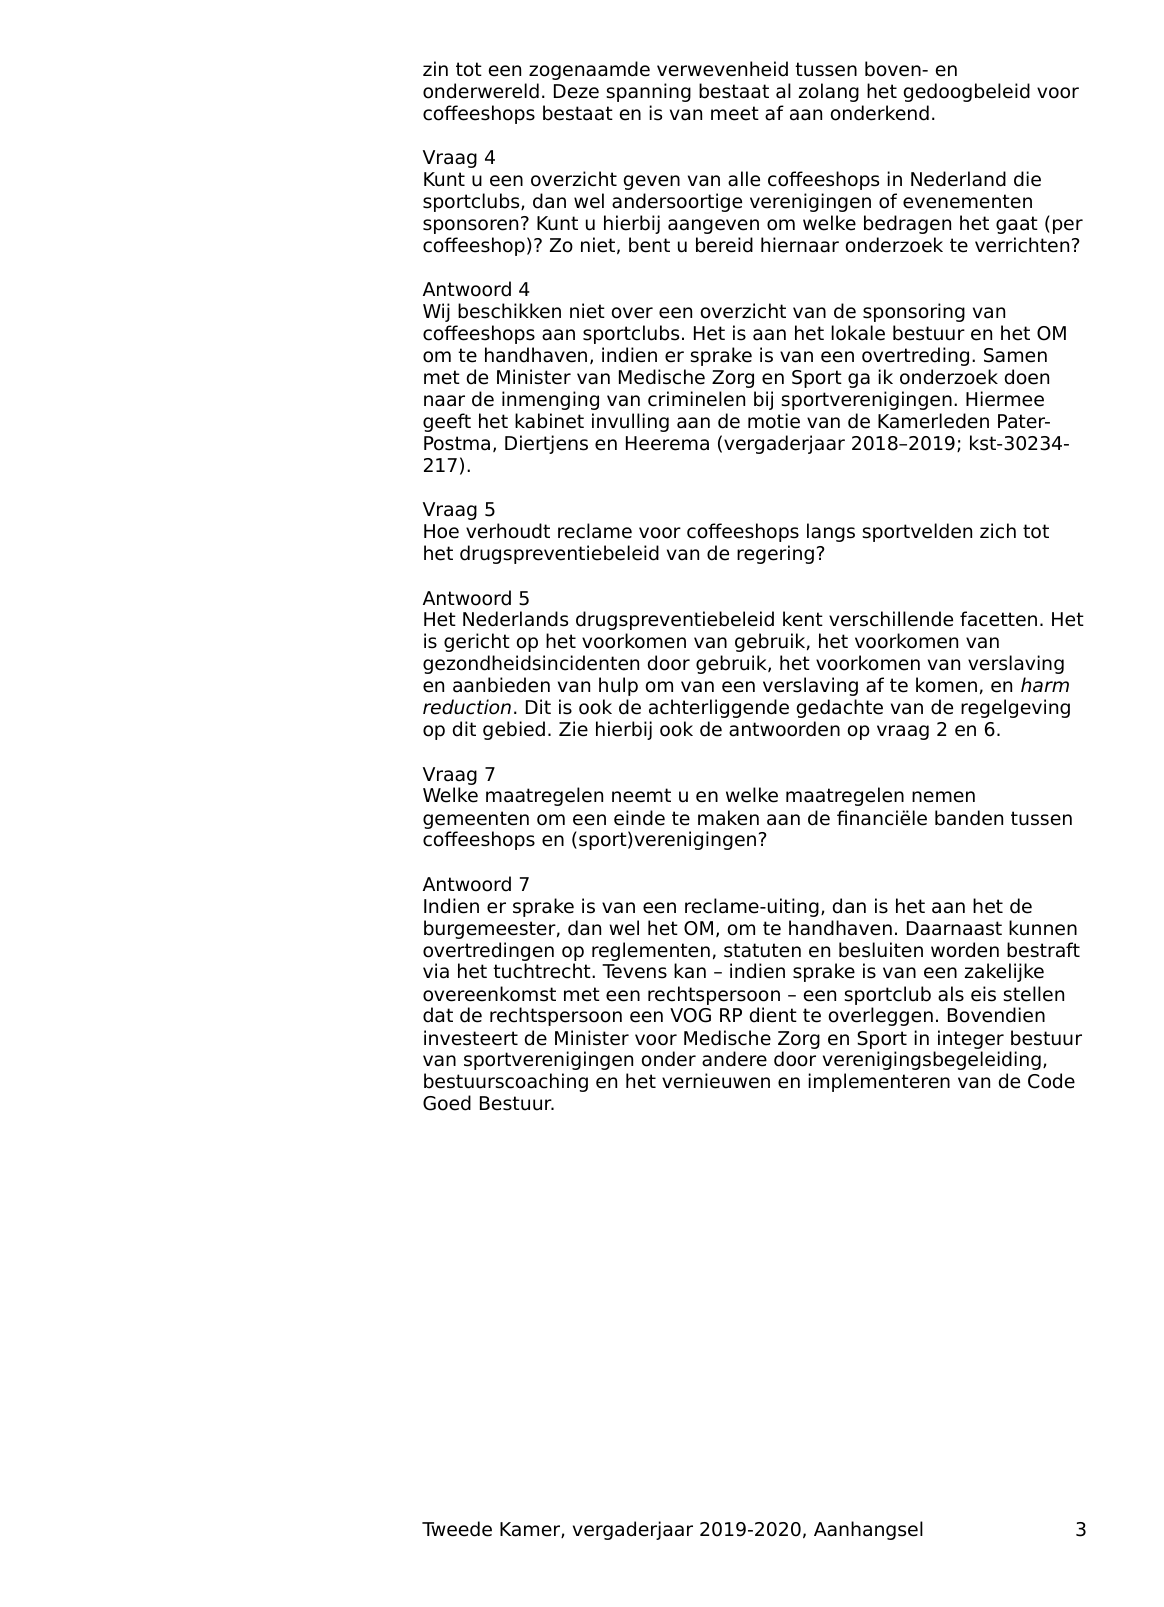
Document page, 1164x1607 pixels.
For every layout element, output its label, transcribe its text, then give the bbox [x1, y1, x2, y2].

text Kunt u een overzicht geven van alle coffeeshops in Nederland die sportclubs, dan wel andersoortige verenigingen of evenementen sponsoren? Kunt u hierbij aangeven om welke bedragen het gaat (per coffeeshop)? Zo niet, bent u bereid hiernaar onderzoek te verrichten? [422, 169, 1087, 257]
text Het Nederlands drugspreventiebeleid kent verschillende facetten. Het is gericht op het voorkomen van gebruik, het voorkomen van gezondheidsincidenten door gebruik, het voorkomen van verslaving en aanbieden van hulp om van een verslaving af te komen, en harm reduction. Dit is ook de achterliggende gedachte van de regelgeving op dit gebied. Zie hierbij ook de antwoorden op vraag 2 en 6. [422, 609, 1087, 741]
text Indien er sprake is van een reclame-uiting, dan is het aan het de burgemeester, dan wel het OM, om te handhaven. Daarnaast kunnen overtredingen op reglementen, statuten en besluiten worden bestraft via het tuchtrecht. Tevens kan – indien sprake is van een zakelijke overeenkomst met een rechtspersoon – een sportclub als eis stellen dat de rechtspersoon een VOG RP dient te overleggen. Bovendien investeert de Minister voor Medische Zorg en Sport in integer bestuur van sportverenigingen onder andere door verenigingsbegeleiding, bestuurscoaching en het vernieuwen en implementeren van de Code Goed Bestuur. [422, 896, 1087, 1115]
text Vraag 7 [422, 763, 1087, 785]
text Vraag 5 [422, 499, 1087, 521]
text Antwoord 5 [422, 587, 1087, 609]
text Antwoord 7 [422, 873, 1087, 896]
text Welke maatregelen neemt u en welke maatregelen nemen gemeenten om een einde te maken aan de financiële banden tussen coffeeshops en (sport)verenigingen? [422, 785, 1087, 851]
text Hoe verhoudt reclame voor coffeeshops langs sportvelden zich tot het drugspreventiebeleid van de regering? [422, 521, 1087, 565]
text Vraag 4 [422, 147, 1087, 169]
text Antwoord 4 [422, 279, 1087, 301]
text zin tot een zogenaamde verwevenheid tussen boven- en onderwereld. Deze spanning bestaat al zolang het gedoogbeleid voor coffeeshops bestaat en is van meet af aan onderkend. [422, 59, 1087, 125]
text Wij beschikken niet over een overzicht van de sponsoring van coffeeshops aan sportclubs. Het is aan het lokale bestuur en het OM om te handhaven, indien er sprake is van een overtreding. Samen met de Minister van Medische Zorg en Sport ga ik onderzoek doen naar de inmenging van criminelen bij sportverenigingen. Hiermee geeft het kabinet invulling aan de motie van de Kamerleden Pater-Postma, Diertjens en Heerema (vergaderjaar 2018–2019; kst-30234-217). [422, 301, 1087, 477]
